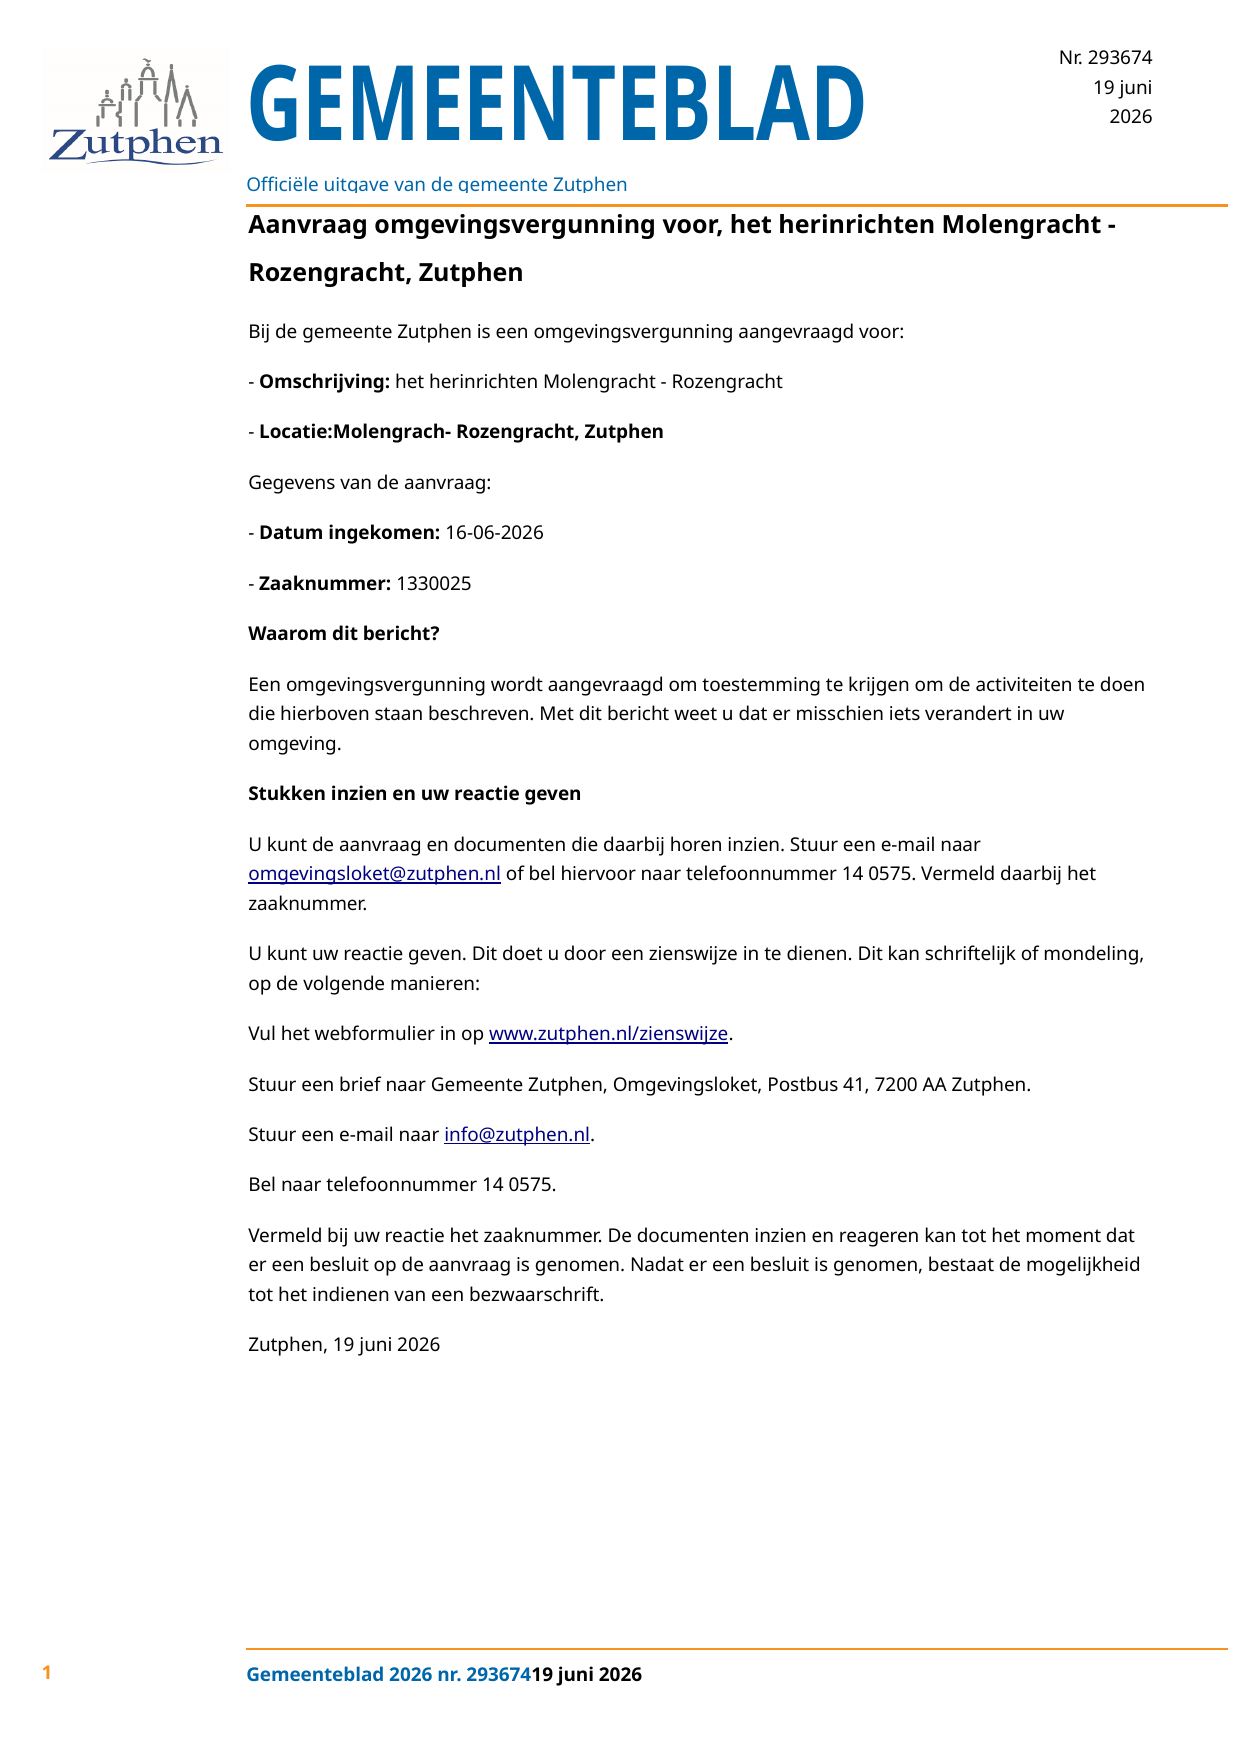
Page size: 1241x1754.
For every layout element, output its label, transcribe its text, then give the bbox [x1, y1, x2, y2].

picture [41, 47, 231, 172]
text Vul het webformulier in op www.zutphen.nl/zienswijze. [248, 1020, 1152, 1046]
text Vermeld bij uw reactie het zaaknummer. De documenten inzien en reageren kan tot het moment dat er een besluit op de aanvraag is genomen. Nadat er een besluit is genomen, bestaat de mogelijkheid tot het indienen van een bezwaarschrift. [248, 1222, 1152, 1307]
text - Zaaknummer: 1330025 [248, 570, 1152, 596]
text Een omgevingsvergunning wordt aangevraagd om toestemming te krijgen om de activiteiten te doen die hierboven staan beschreven. Met dit bericht weet u dat er misschien iets verandert in uw omgeving. [248, 671, 1152, 756]
text Stukken inzien en uw reactie geven [248, 780, 1152, 806]
text - Locatie:Molengrach- Rozengracht, Zutphen [248, 419, 1152, 444]
text - Omschrijving: het herinrichten Molengracht - Rozengracht [248, 368, 1152, 394]
text U kunt uw reactie geven. Dit doet u door een zienswijze in te dienen. Dit kan schriftelijk of mondeling, op de volgende manieren: [248, 940, 1152, 996]
text Zutphen, 19 juni 2026 [248, 1332, 1152, 1357]
text Stuur een brief naar Gemeente Zutphen, Omgevingsloket, Postbus 41, 7200 AA Zutphen. [248, 1071, 1152, 1097]
text Stuur een e-mail naar info@zutphen.nl. [248, 1121, 1152, 1147]
text U kunt de aanvraag en documenten die daarbij horen inzien. Stuur een e-mail naar omgevingsloket@zutphen.nl of bel hiervoor naar telefoonnummer 14 0575. Vermeld daarbij het zaaknummer. [248, 831, 1152, 916]
text Bij de gemeente Zutphen is een omgevingsvergunning aangevraagd voor: [248, 318, 1152, 344]
text Bel naar telefoonnummer 14 0575. [248, 1172, 1152, 1197]
text Waarom dit bericht? [248, 620, 1152, 646]
text Gegevens van de aanvraag: [248, 469, 1152, 495]
text Aanvraag omgevingsvergunning voor, het herinrichten Molengracht - Rozengracht, Zutphen [248, 207, 1152, 288]
text - Datum ingekomen: 16-06-2026 [248, 519, 1152, 545]
